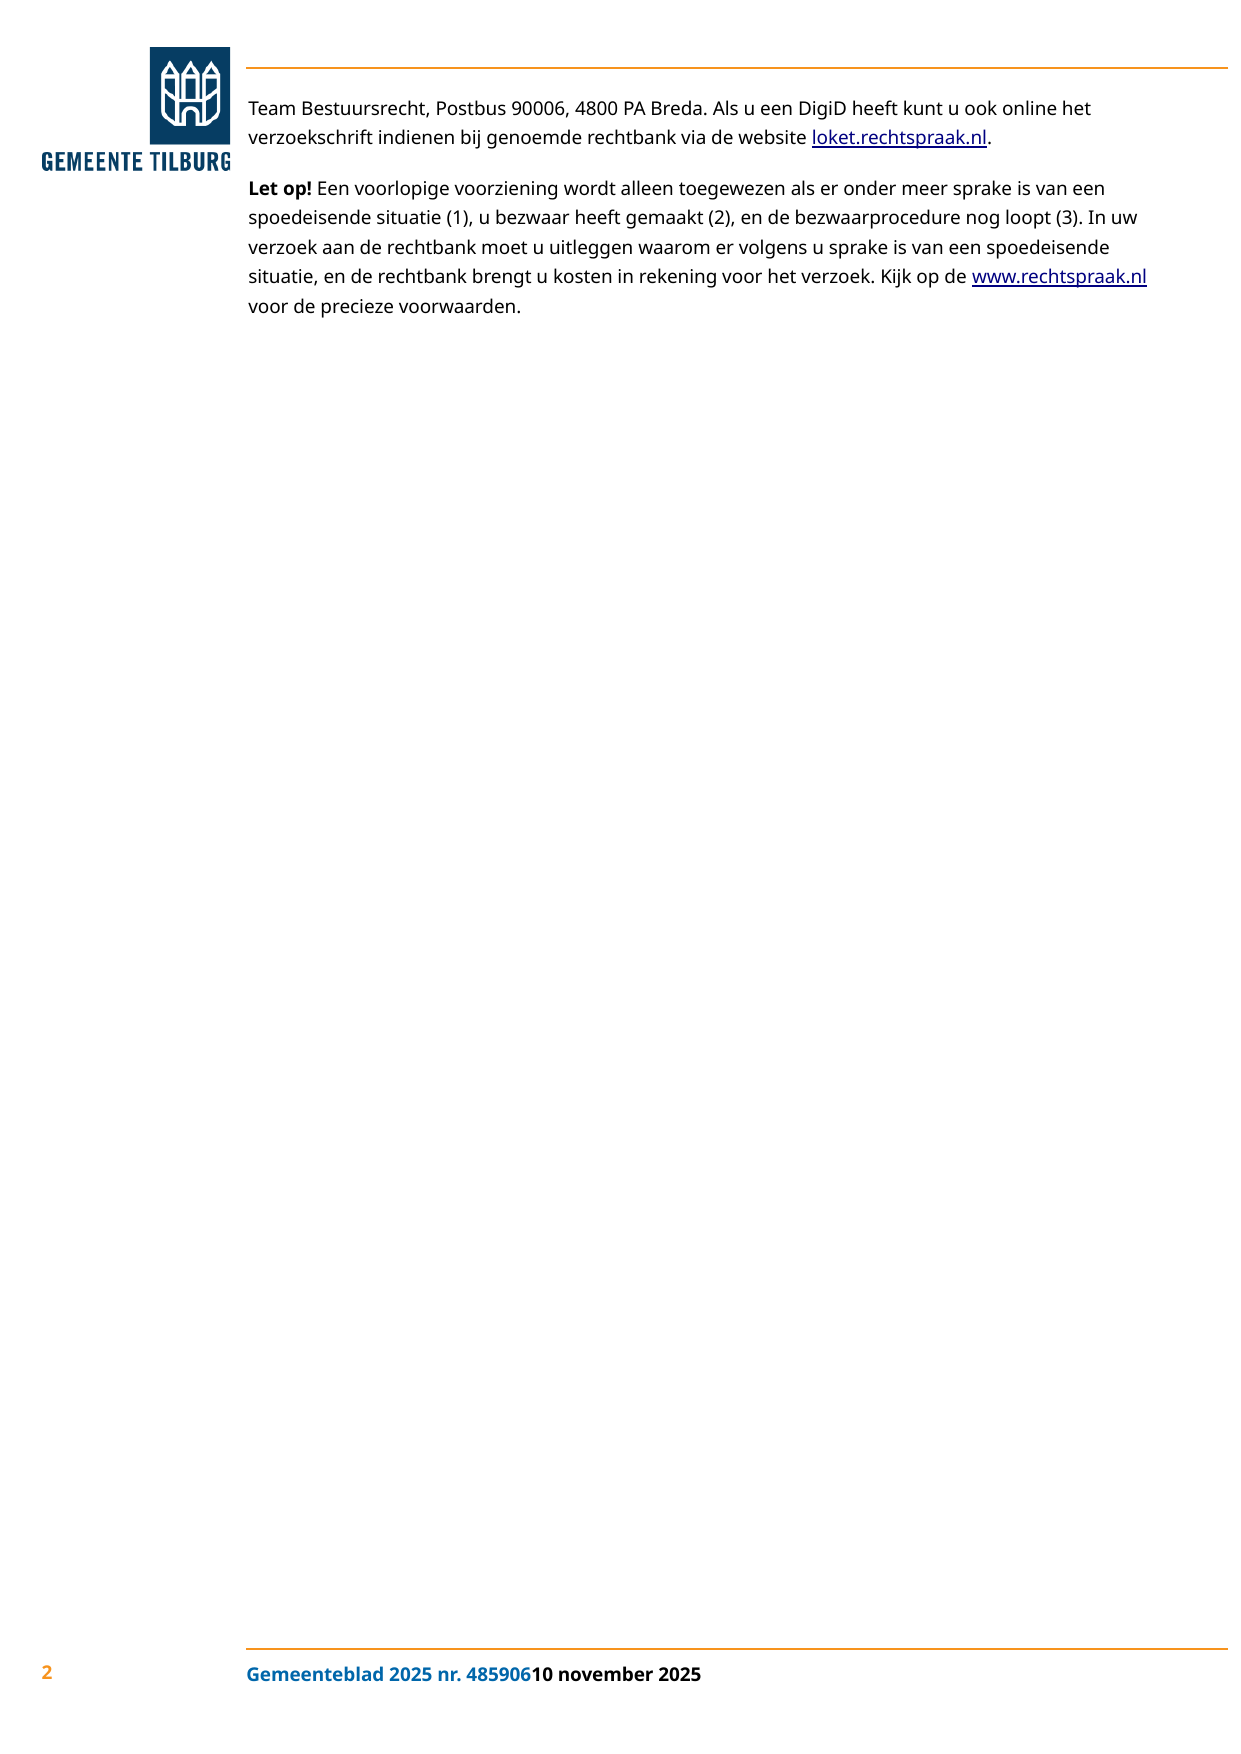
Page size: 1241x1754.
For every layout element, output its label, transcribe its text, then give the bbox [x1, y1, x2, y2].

picture [41, 47, 231, 172]
text Team Bestuursrecht, Postbus 90006, 4800 PA Breda. Als u een DigiD heeft kunt u ook online het verzoekschrift indienen bij genoemde rechtbank via de website loket.rechtspraak.nl. [248, 95, 1152, 150]
text Let op! Een voorlopige voorziening wordt alleen toegewezen als er onder meer sprake is van een spoedeisende situatie (1), u bezwaar heeft gemaakt (2), en de bezwaarprocedure nog loopt (3). In uw verzoek aan de rechtbank moet u uitleggen waarom er volgens u sprake is van een spoedeisende situatie, en de rechtbank brengt u kosten in rekening voor het verzoek. Kijk op de www.rechtspraak.nl voor de precieze voorwaarden. [248, 175, 1152, 319]
